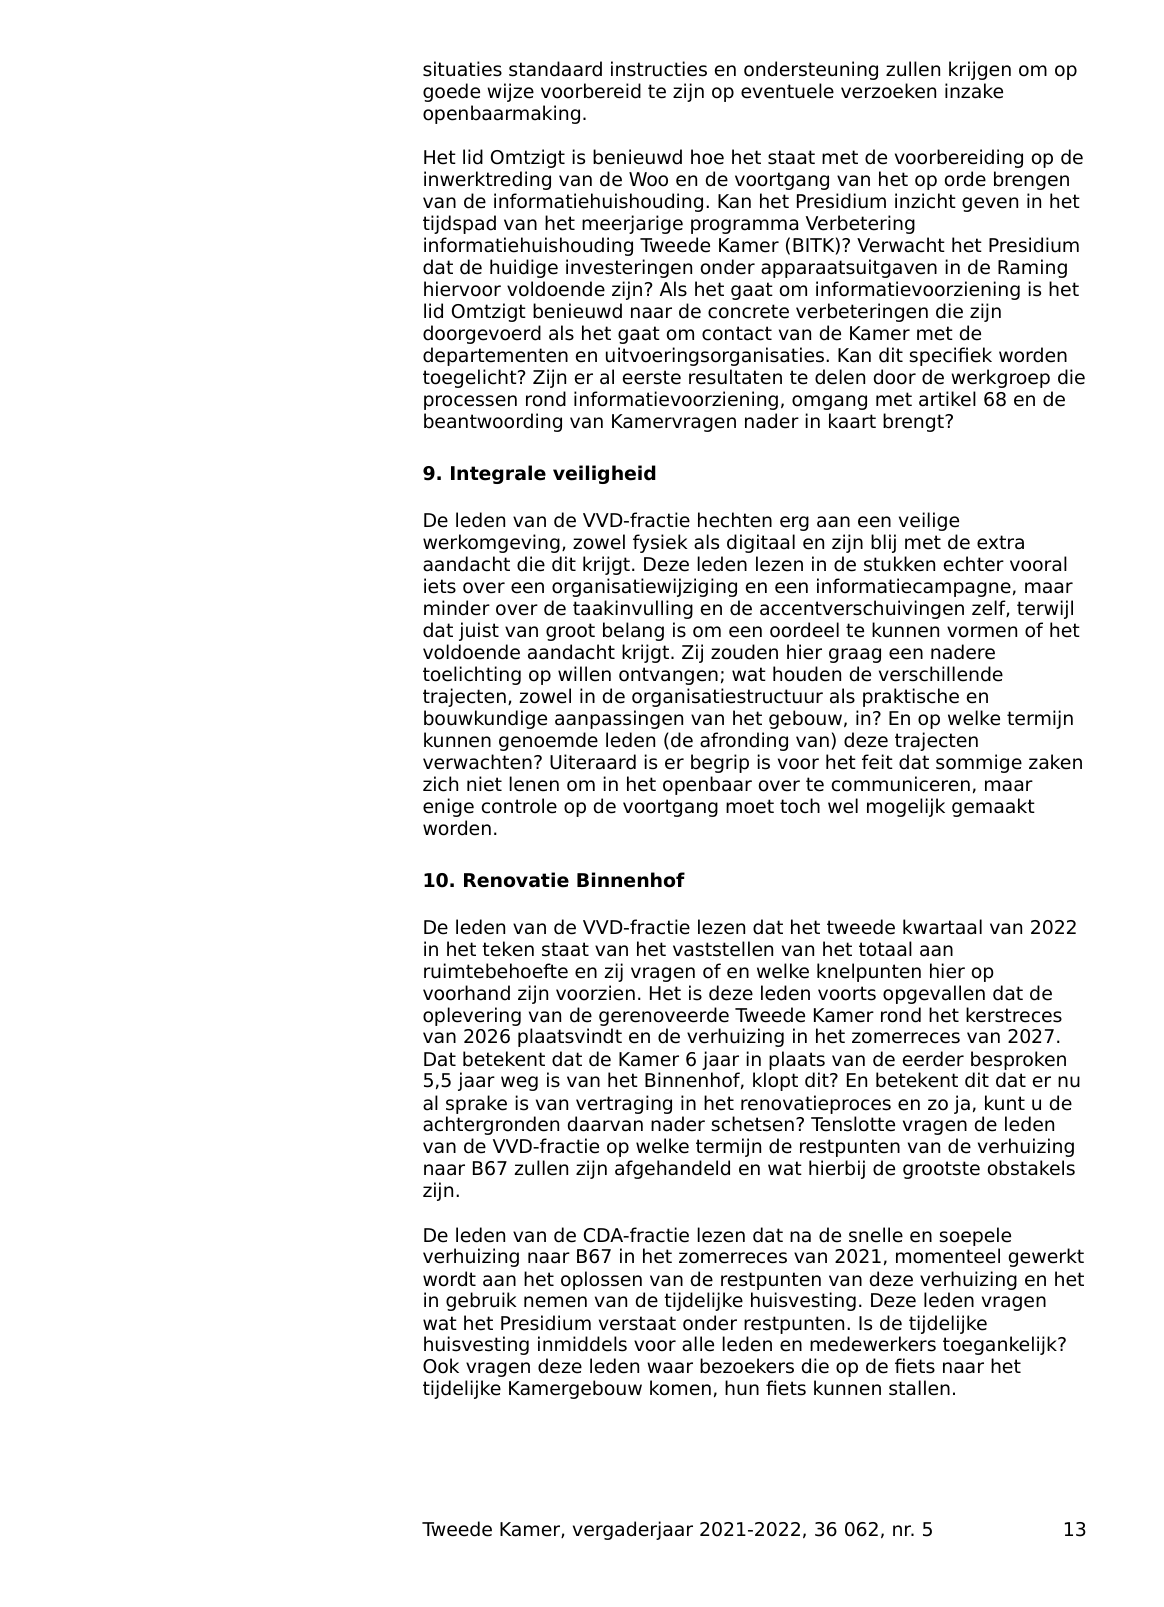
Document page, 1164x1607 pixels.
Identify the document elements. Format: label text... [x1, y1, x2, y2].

subtitle 9. Integrale veiligheid [422, 463, 1087, 485]
text De leden van de VVD-fractie lezen dat het tweede kwartaal van 2022 in het teken staat van het vaststellen van het totaal aan ruimtebehoefte en zij vragen of en welke knelpunten hier op voorhand zijn voorzien. Het is deze leden voorts opgevallen dat de oplevering van de gerenoveerde Tweede Kamer rond het kerstreces van 2026 plaatsvindt en de verhuizing in het zomerreces van 2027. Dat betekent dat de Kamer 6 jaar in plaats van de eerder besproken 5,5 jaar weg is van het Binnenhof, klopt dit? En betekent dit dat er nu al sprake is van vertraging in het renovatieproces en zo ja, kunt u de achtergronden daarvan nader schetsen? Tenslotte vragen de leden van de VVD-fractie op welke termijn de restpunten van de verhuizing naar B67 zullen zijn afgehandeld en wat hierbij de grootste obstakels zijn. [422, 917, 1087, 1202]
text Het lid Omtzigt is benieuwd hoe het staat met de voorbereiding op de inwerktreding van de Woo en de voortgang van het op orde brengen van de informatiehuishouding. Kan het Presidium inzicht geven in het tijdspad van het meerjarige programma Verbetering informatiehuishouding Tweede Kamer (BITK)? Verwacht het Presidium dat de huidige investeringen onder apparaatsuitgaven in de Raming hiervoor voldoende zijn? Als het gaat om informatievoorziening is het lid Omtzigt benieuwd naar de concrete verbeteringen die zijn doorgevoerd als het gaat om contact van de Kamer met de departementen en uitvoeringsorganisaties. Kan dit specifiek worden toegelicht? Zijn er al eerste resultaten te delen door de werkgroep die processen rond informatievoorziening, omgang met artikel 68 en de beantwoording van Kamervragen nader in kaart brengt? [422, 147, 1087, 433]
text De leden van de VVD-fractie hechten erg aan een veilige werkomgeving, zowel fysiek als digitaal en zijn blij met de extra aandacht die dit krijgt. Deze leden lezen in de stukken echter vooral iets over een organisatiewijziging en een informatiecampagne, maar minder over de taakinvulling en de accentverschuivingen zelf, terwijl dat juist van groot belang is om een oordeel te kunnen vormen of het voldoende aandacht krijgt. Zij zouden hier graag een nadere toelichting op willen ontvangen; wat houden de verschillende trajecten, zowel in de organisatiestructuur als praktische en bouwkundige aanpassingen van het gebouw, in? En op welke termijn kunnen genoemde leden (de afronding van) deze trajecten verwachten? Uiteraard is er begrip is voor het feit dat sommige zaken zich niet lenen om in het openbaar over te communiceren, maar enige controle op de voortgang moet toch wel mogelijk gemaakt worden. [422, 510, 1087, 839]
text situaties standaard instructies en ondersteuning zullen krijgen om op goede wijze voorbereid te zijn op eventuele verzoeken inzake openbaarmaking. [422, 59, 1087, 125]
subtitle 10. Renovatie Binnenhof [422, 869, 1087, 892]
text De leden van de CDA-fractie lezen dat na de snelle en soepele verhuizing naar B67 in het zomerreces van 2021, momenteel gewerkt wordt aan het oplossen van de restpunten van deze verhuizing en het in gebruik nemen van de tijdelijke huisvesting. Deze leden vragen wat het Presidium verstaat onder restpunten. Is de tijdelijke huisvesting inmiddels voor alle leden en medewerkers toegankelijk? Ook vragen deze leden waar bezoekers die op de fiets naar het tijdelijke Kamergebouw komen, hun fiets kunnen stallen. [422, 1224, 1087, 1400]
